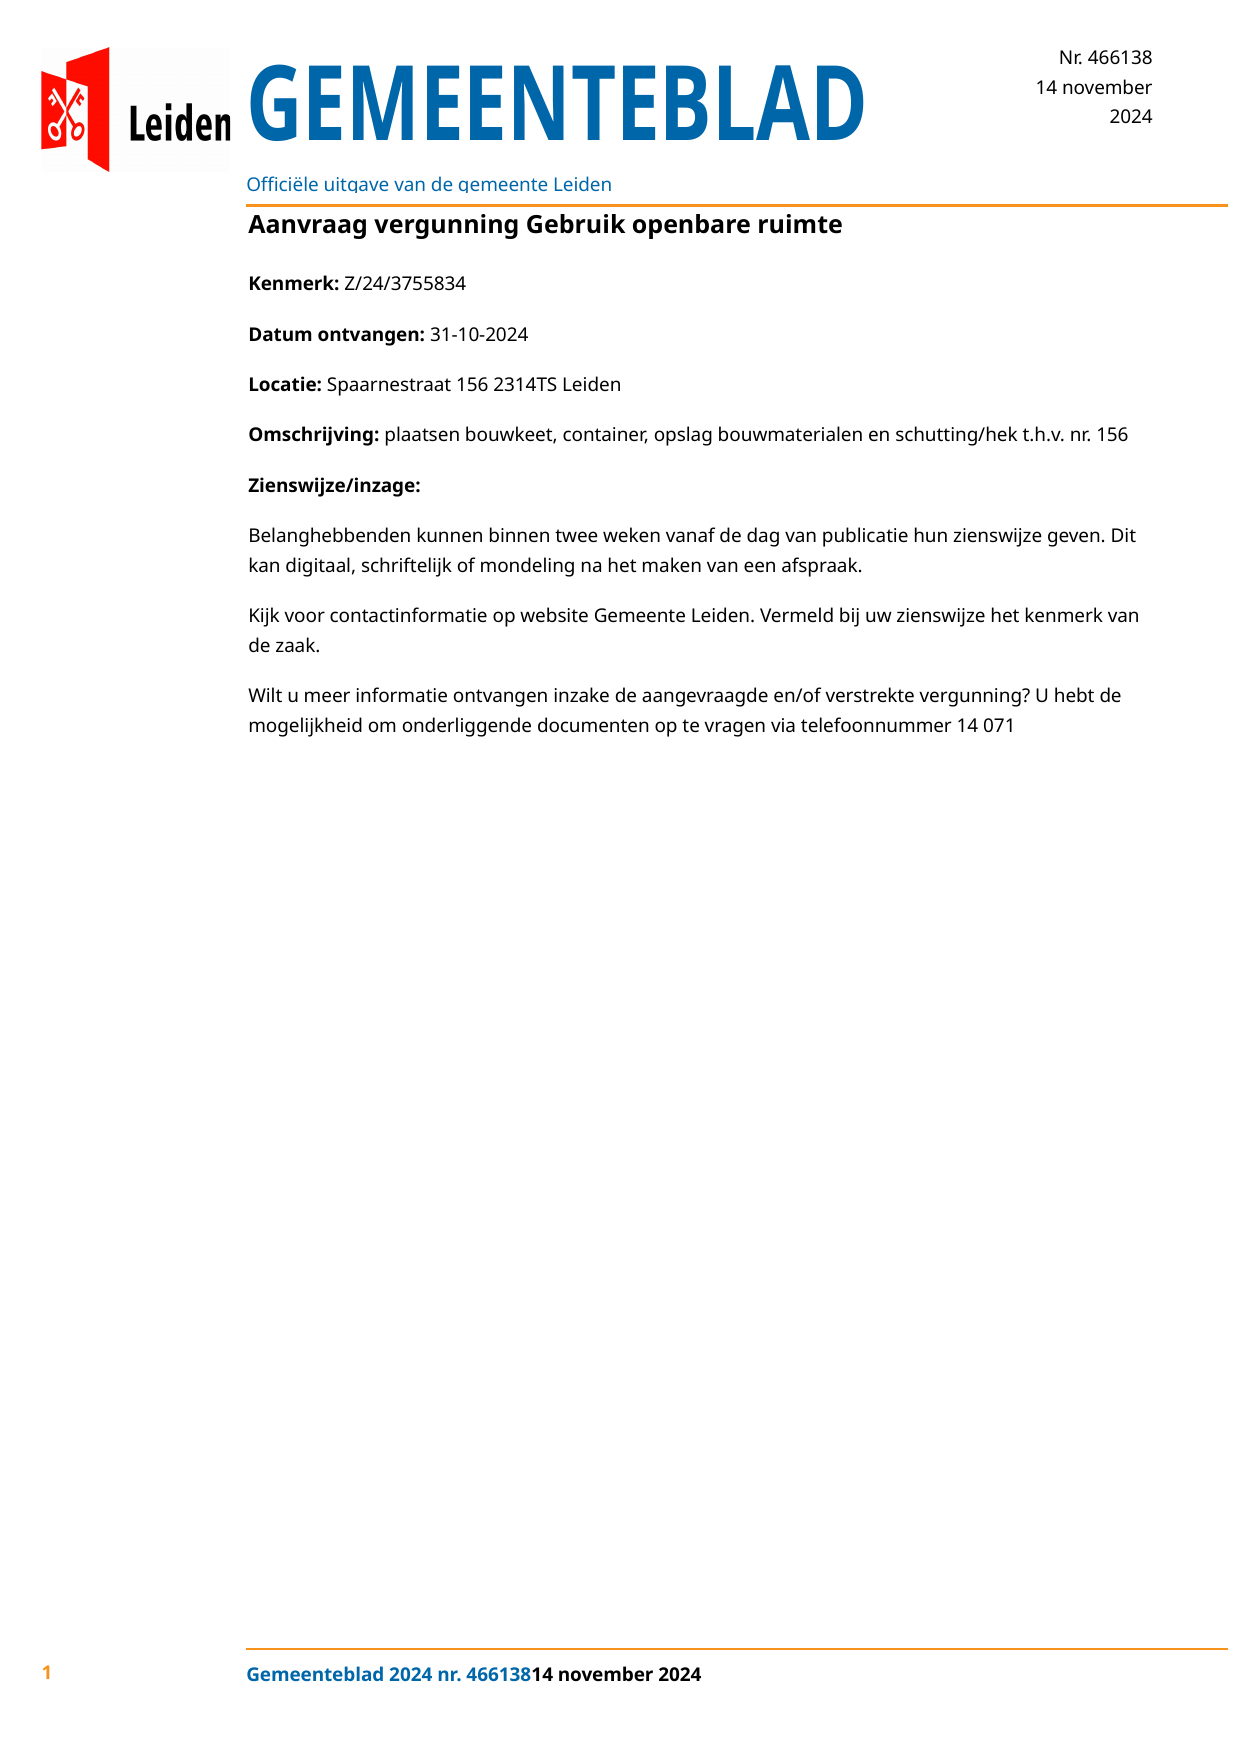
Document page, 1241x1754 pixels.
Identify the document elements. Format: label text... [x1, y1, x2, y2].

text Omschrijving: plaatsen bouwkeet, container, opslag bouwmaterialen en schutting/hek t.h.v. nr. 156 [248, 422, 1152, 447]
text Locatie: Spaarnestraat 156 2314TS Leiden [248, 371, 1152, 397]
text Kijk voor contactinformatie op website Gemeente Leiden. Vermeld bij uw zienswijze het kenmerk van de zaak. [248, 602, 1152, 658]
text Aanvraag vergunning Gebruik openbare ruimte [248, 207, 1152, 241]
text Wilt u meer informatie ontvangen inzake de aangevraagde en/of verstrekte vergunning? U hebt de mogelijkheid om onderliggende documenten op te vragen via telefoonnummer 14 071 [248, 682, 1152, 738]
text Zienswijze/inzage: [248, 472, 1152, 498]
text Datum ontvangen: 31-10-2024 [248, 321, 1152, 346]
text Belanghebbenden kunnen binnen twee weken vanaf de dag van publicatie hun zienswijze geven. Dit kan digitaal, schriftelijk of mondeling na het maken van een afspraak. [248, 522, 1152, 578]
text Kenmerk: Z/24/3755834 [248, 270, 1152, 296]
picture [41, 47, 231, 172]
